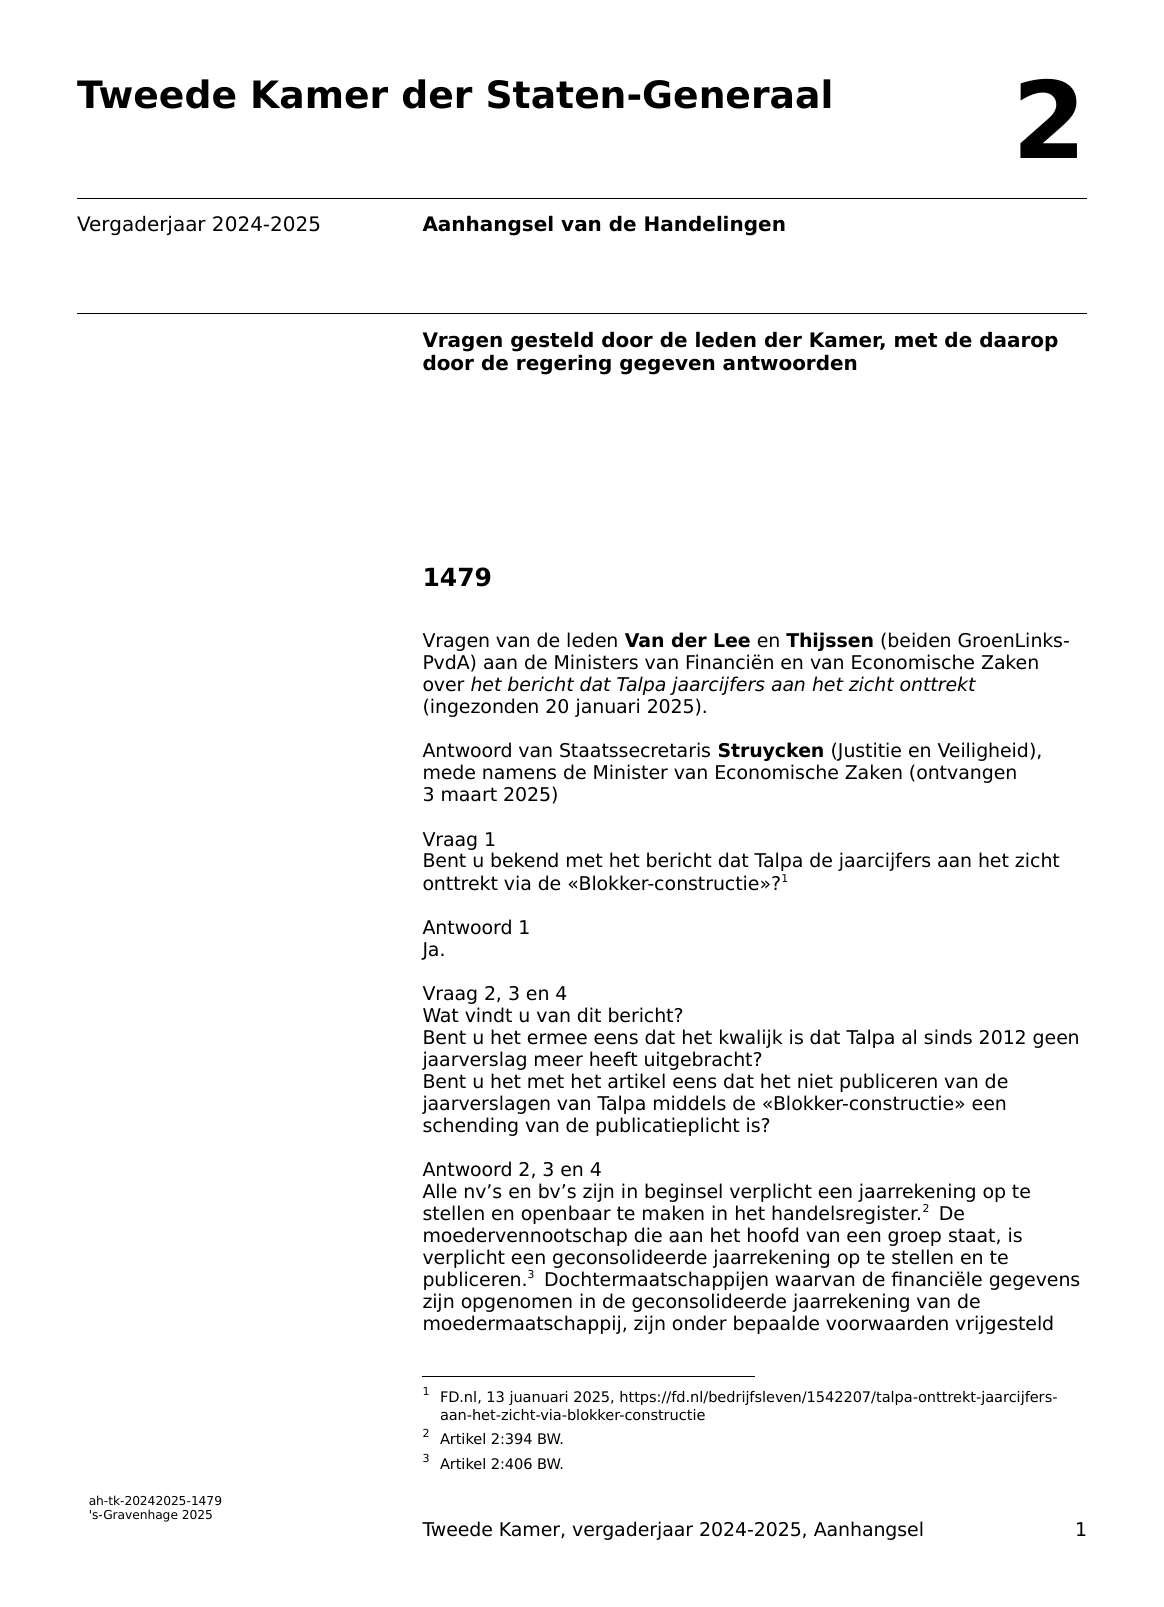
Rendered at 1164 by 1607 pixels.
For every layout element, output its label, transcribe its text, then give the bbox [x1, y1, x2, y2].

text Bent u bekend met het bericht dat Talpa de jaarcijfers aan het zicht onttrekt via de «Blokker-constructie»? [422, 850, 1087, 894]
text Artikel 2:406 BW. [422, 1452, 1087, 1474]
table_header 2 [886, 59, 1087, 198]
text Wat vindt u van dit bericht? [422, 1005, 1087, 1027]
text 's-Gravenhage 2025 [88, 1508, 323, 1522]
text Vraag 1 [422, 828, 1087, 850]
text Antwoord 2, 3 en 4 [422, 1159, 1087, 1181]
text Vragen van de leden Van der Lee en Thijssen (beiden GroenLinks-PvdA) aan de Ministers van Financiën en van Economische Zaken over het bericht dat Talpa jaarcijfers aan het zicht onttrekt (ingezonden 20 januari 2025). [422, 630, 1087, 718]
table_header Tweede Kamer der Staten-Generaal [77, 59, 886, 198]
table_cell [77, 314, 422, 375]
text Bent u het met het artikel eens dat het niet publiceren van de jaarverslagen van Talpa middels de «Blokker-constructie» een schending van de publicatieplicht is? [422, 1071, 1087, 1137]
text Antwoord 1 [422, 917, 1087, 938]
table_cell Aanhangsel van de Handelingen [422, 199, 1087, 313]
text Artikel 2:394 BW. [422, 1427, 1087, 1449]
text Alle nv’s en bv’s zijn in beginsel verplicht een jaarrekening op te stellen en openbaar te maken in het handelsregister. De moedervennootschap die aan het hoofd van een groep staat, is verplicht een geconsolideerde jaarrekening op te stellen en te publiceren. Dochtermaatschappijen waarvan de financiële gegevens zijn opgenomen in de geconsolideerde jaarrekening van de moedermaatschappij, zijn onder bepaalde voorwaarden vrijgesteld [422, 1181, 1087, 1334]
text 1479 [422, 563, 1087, 592]
text ah-tk-20242025-1479 [88, 1494, 323, 1508]
text Antwoord van Staatssecretaris Struycken (Justitie en Veiligheid), mede namens de Minister van Economische Zaken (ontvangen 3 maart 2025) [422, 740, 1087, 806]
table_cell Vragen gesteld door de leden der Kamer, met de daarop door de regering gegeven antwoorden [422, 314, 1087, 375]
text FD.nl, 13 juanuari 2025, https://fd.nl/bedrijfsleven/1542207/talpa-onttrekt-jaarcijfers-aan-het-zicht-via-blokker-constructie [422, 1385, 1087, 1424]
text Bent u het ermee eens dat het kwalijk is dat Talpa al sinds 2012 geen jaarverslag meer heeft uitgebracht? [422, 1027, 1087, 1071]
text Ja. [422, 938, 1087, 961]
text Vraag 2, 3 en 4 [422, 983, 1087, 1005]
table_cell Vergaderjaar 2024-2025 [77, 199, 422, 313]
